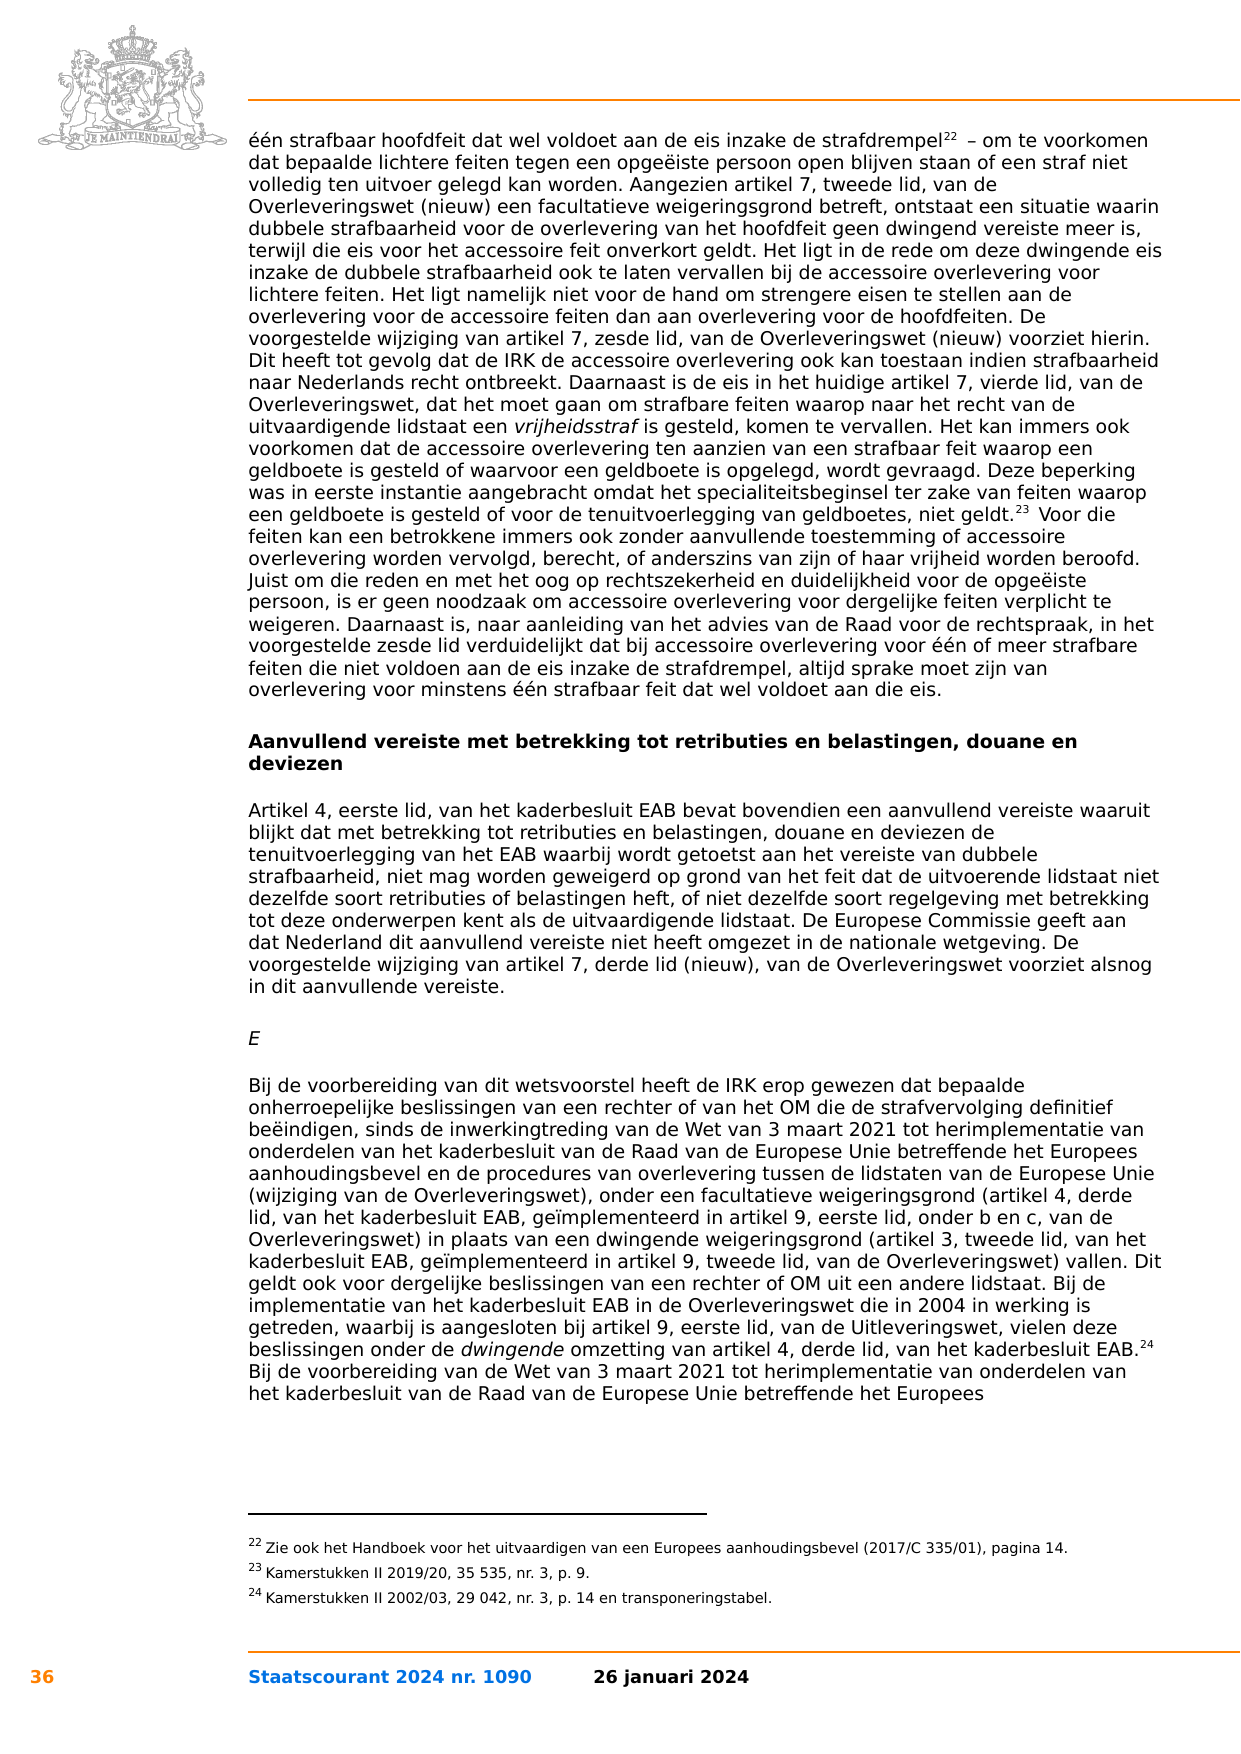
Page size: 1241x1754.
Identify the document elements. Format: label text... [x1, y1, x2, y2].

text Zie ook het Handboek voor het uitvaardigen van een Europees aanhoudingsbevel (2017/C 335/01), pagina 14. [248, 1536, 1163, 1558]
text Kamerstukken II 2002/03, 29 042, nr. 3, p. 14 en transponeringstabel. [248, 1586, 1163, 1608]
subtitle E [248, 1028, 1163, 1050]
picture [38, 25, 227, 150]
subtitle Aanvullend vereiste met betrekking tot retributies en belastingen, douane en deviezen [248, 731, 1163, 775]
text Artikel 4, eerste lid, van het kaderbesluit EAB bevat bovendien een aanvullend vereiste waaruit blijkt dat met betrekking tot retributies en belastingen, douane en deviezen de tenuitvoerlegging van het EAB waarbij wordt getoetst aan het vereiste van dubbele strafbaarheid, niet mag worden geweigerd op grond van het feit dat de uitvoerende lidstaat niet dezelfde soort retributies of belastingen heft, of niet dezelfde soort regelgeving met betrekking tot deze onderwerpen kent als de uitvaardigende lidstaat. De Europese Commissie geeft aan dat Nederland dit aanvullend vereiste niet heeft omgezet in de nationale wetgeving. De voorgestelde wijziging van artikel 7, derde lid (nieuw), van de Overleveringswet voorziet alsnog in dit aanvullende vereiste. [248, 800, 1163, 998]
text één strafbaar hoofdfeit dat wel voldoet aan de eis inzake de strafdrempel – om te voorkomen dat bepaalde lichtere feiten tegen een opgeëiste persoon open blijven staan of een straf niet volledig ten uitvoer gelegd kan worden. Aangezien artikel 7, tweede lid, van de Overleveringswet (nieuw) een facultatieve weigeringsgrond betreft, ontstaat een situatie waarin dubbele strafbaarheid voor de overlevering van het hoofdfeit geen dwingend vereiste meer is, terwijl die eis voor het accessoire feit onverkort geldt. Het ligt in de rede om deze dwingende eis inzake de dubbele strafbaarheid ook te laten vervallen bij de accessoire overlevering voor lichtere feiten. Het ligt namelijk niet voor de hand om strengere eisen te stellen aan de overlevering voor de accessoire feiten dan aan overlevering voor de hoofdfeiten. De voorgestelde wijziging van artikel 7, zesde lid, van de Overleveringswet (nieuw) voorziet hierin. Dit heeft tot gevolg dat de IRK de accessoire overlevering ook kan toestaan indien strafbaarheid naar Nederlands recht ontbreekt. Daarnaast is de eis in het huidige artikel 7, vierde lid, van de Overleveringswet, dat het moet gaan om strafbare feiten waarop naar het recht van de uitvaardigende lidstaat een vrijheidsstraf is gesteld, komen te vervallen. Het kan immers ook voorkomen dat de accessoire overlevering ten aanzien van een strafbaar feit waarop een geldboete is gesteld of waarvoor een geldboete is opgelegd, wordt gevraagd. Deze beperking was in eerste instantie aangebracht omdat het specialiteitsbeginsel ter zake van feiten waarop een geldboete is gesteld of voor de tenuitvoerlegging van geldboetes, niet geldt. Voor die feiten kan een betrokkene immers ook zonder aanvullende toestemming of accessoire overlevering worden vervolgd, berecht, of anderszins van zijn of haar vrijheid worden beroofd. Juist om die reden en met het oog op rechtszekerheid en duidelijkheid voor de opgeëiste persoon, is er geen noodzaak om accessoire overlevering voor dergelijke feiten verplicht te weigeren. Daarnaast is, naar aanleiding van het advies van de Raad voor de rechtspraak, in het voorgestelde zesde lid verduidelijkt dat bij accessoire overlevering voor één of meer strafbare feiten die niet voldoen aan de eis inzake de strafdrempel, altijd sprake moet zijn van overlevering voor minstens één strafbaar feit dat wel voldoet aan die eis. [248, 130, 1163, 701]
text Kamerstukken II 2019/20, 35 535, nr. 3, p. 9. [248, 1561, 1163, 1583]
text Bij de voorbereiding van dit wetsvoorstel heeft de IRK erop gewezen dat bepaalde onherroepelijke beslissingen van een rechter of van het OM die de strafvervolging definitief beëindigen, sinds de inwerkingtreding van de Wet van 3 maart 2021 tot herimplementatie van onderdelen van het kaderbesluit van de Raad van de Europese Unie betreffende het Europees aanhoudingsbevel en de procedures van overlevering tussen de lidstaten van de Europese Unie (wijziging van de Overleveringswet), onder een facultatieve weigeringsgrond (artikel 4, derde lid, van het kaderbesluit EAB, geïmplementeerd in artikel 9, eerste lid, onder b en c, van de Overleveringswet) in plaats van een dwingende weigeringsgrond (artikel 3, tweede lid, van het kaderbesluit EAB, geïmplementeerd in artikel 9, tweede lid, van de Overleveringswet) vallen. Dit geldt ook voor dergelijke beslissingen van een rechter of OM uit een andere lidstaat. Bij de implementatie van het kaderbesluit EAB in de Overleveringswet die in 2004 in werking is getreden, waarbij is aangesloten bij artikel 9, eerste lid, van de Uitleveringswet, vielen deze beslissingen onder de dwingende omzetting van artikel 4, derde lid, van het kaderbesluit EAB. Bij de voorbereiding van de Wet van 3 maart 2021 tot herimplementatie van onderdelen van het kaderbesluit van de Raad van de Europese Unie betreffende het Europees [248, 1075, 1163, 1405]
